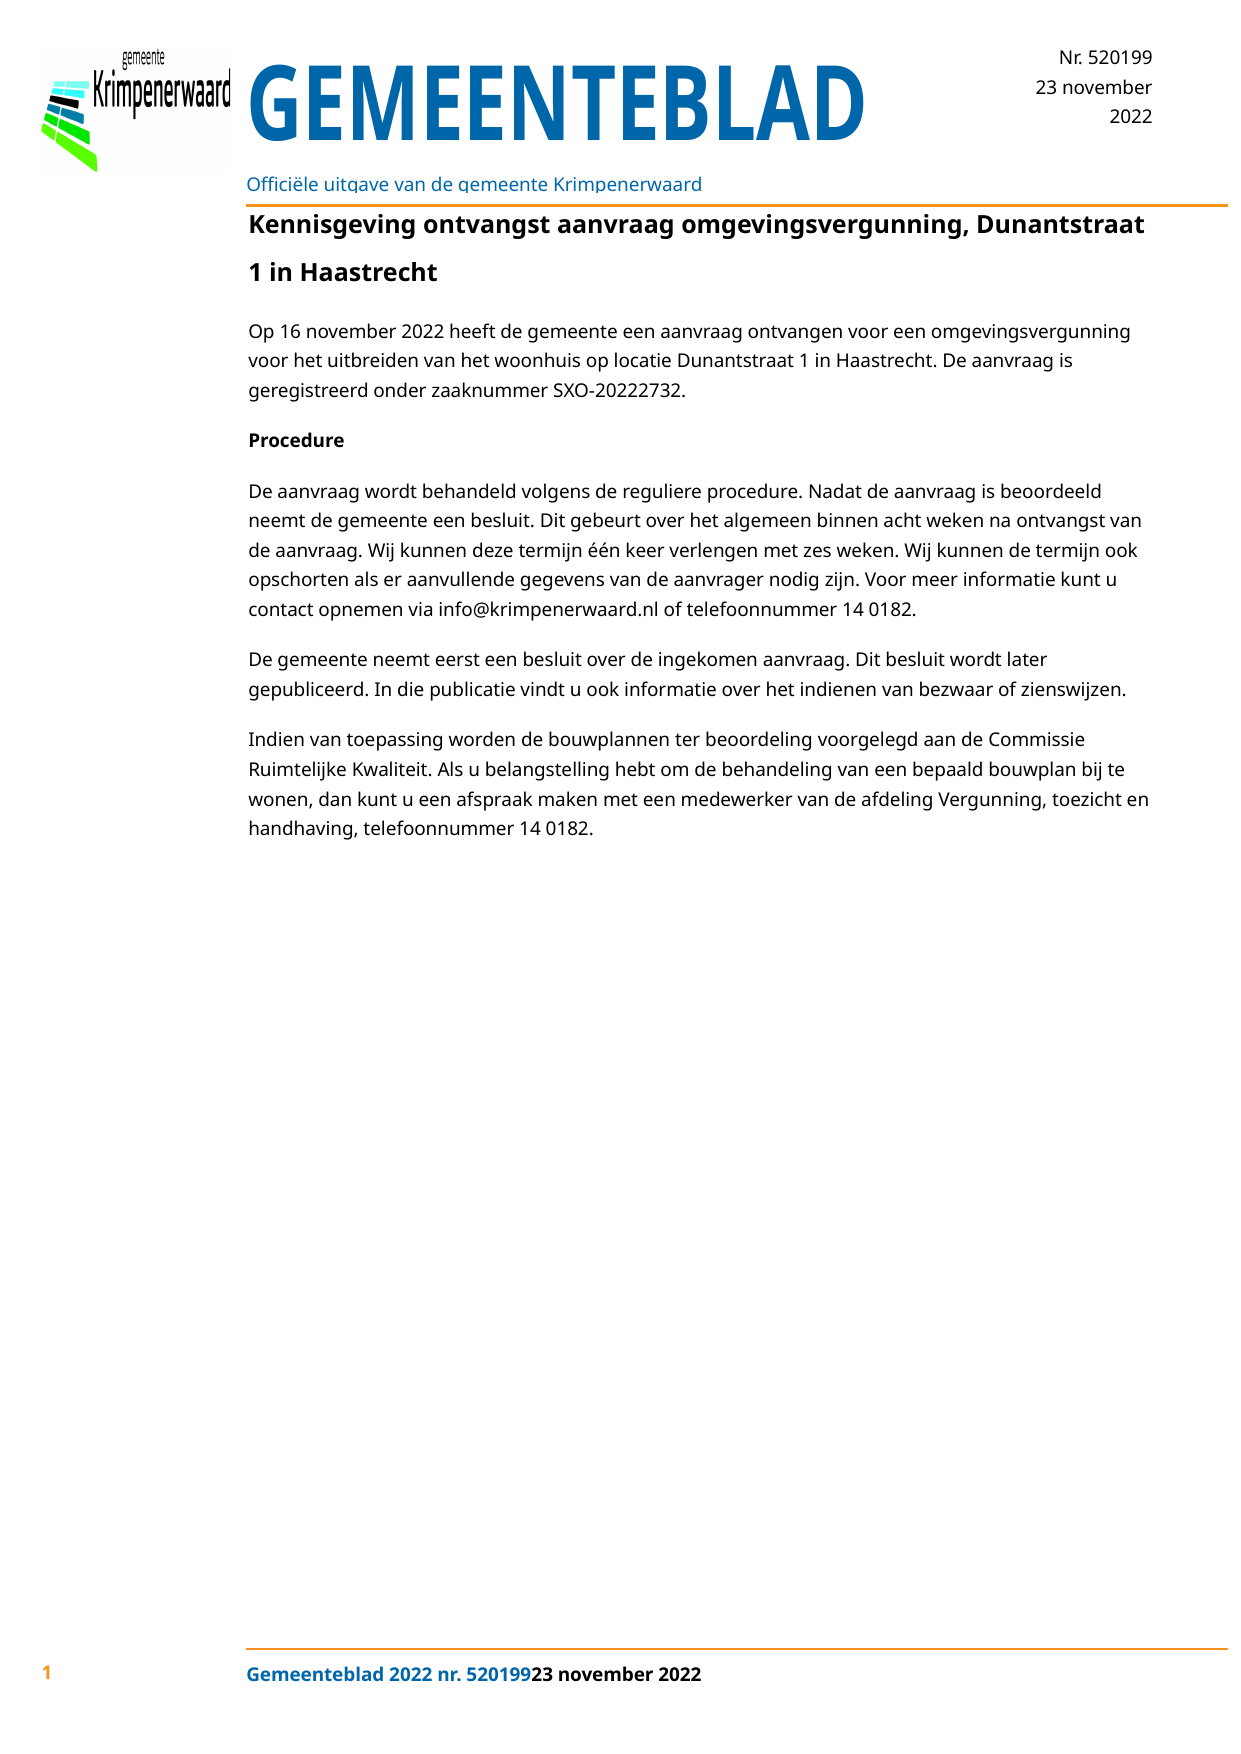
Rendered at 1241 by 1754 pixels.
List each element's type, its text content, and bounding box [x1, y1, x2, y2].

text Kennisgeving ontvangst aanvraag omgevingsvergunning, Dunantstraat 1 in Haastrecht [248, 207, 1152, 288]
text De gemeente neemt eerst een besluit over de ingekomen aanvraag. Dit besluit wordt later gepubliceerd. In die publicatie vindt u ook informatie over het indienen van bezwaar of zienswijzen. [248, 647, 1152, 702]
picture [41, 47, 231, 172]
text Op 16 november 2022 heeft de gemeente een aanvraag ontvangen voor een omgevingsvergunning voor het uitbreiden van het woonhuis op locatie Dunantstraat 1 in Haastrecht. De aanvraag is geregistreerd onder zaaknummer SXO-20222732. [248, 318, 1152, 403]
text Indien van toepassing worden de bouwplannen ter beoordeling voorgelegd aan de Commissie Ruimtelijke Kwaliteit. Als u belangstelling hebt om de behandeling van een bepaald bouwplan bij te wonen, dan kunt u een afspraak maken met een medewerker van de afdeling Vergunning, toezicht en handhaving, telefoonnummer 14 0182. [248, 727, 1152, 841]
text Procedure [248, 427, 1152, 453]
text De aanvraag wordt behandeld volgens de reguliere procedure. Nadat de aanvraag is beoordeeld neemt de gemeente een besluit. Dit gebeurt over het algemeen binnen acht weken na ontvangst van de aanvraag. Wij kunnen deze termijn één keer verlengen met zes weken. Wij kunnen de termijn ook opschorten als er aanvullende gegevens van de aanvrager nodig zijn. Voor meer informatie kunt u contact opnemen via info@krimpenerwaard.nl of telefoonnummer 14 0182. [248, 478, 1152, 622]
